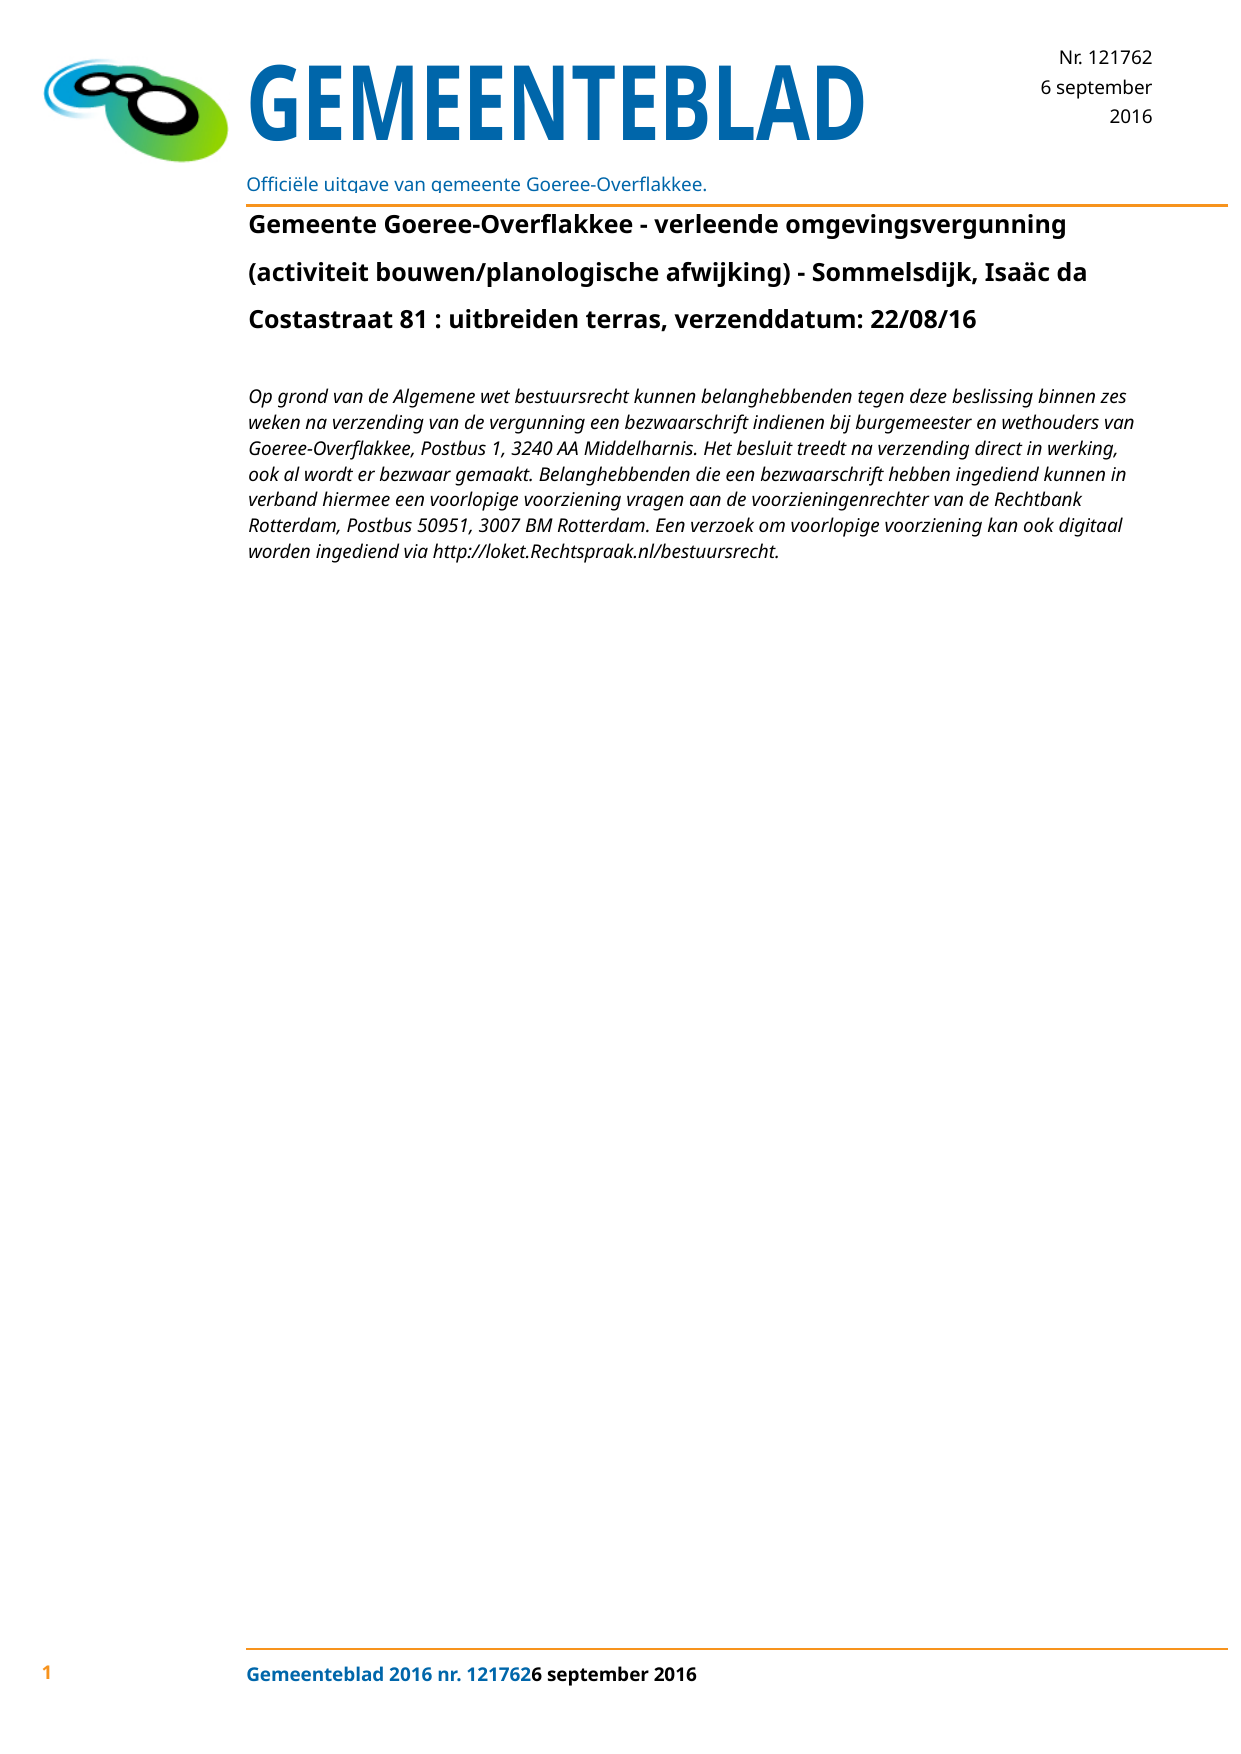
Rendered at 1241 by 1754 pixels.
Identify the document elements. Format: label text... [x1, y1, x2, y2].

text Gemeente Goeree-Overflakkee - verleende omgevingsvergunning (activiteit bouwen/planologische afwijking) - Sommelsdijk, Isaäc da Costastraat 81 : uitbreiden terras, verzenddatum: 22/08/16 [248, 207, 1152, 336]
picture [41, 47, 231, 172]
text Op grond van de Algemene wet bestuursrecht kunnen belanghebbenden tegen deze beslissing binnen zes weken na verzending van de vergunning een bezwaarschrift indienen bij burgemeester en wethouders van Goeree-Overflakkee, Postbus 1, 3240 AA Middelharnis. Het besluit treedt na verzending direct in werking, ook al wordt er bezwaar gemaakt. Belanghebbenden die een bezwaarschrift hebben ingediend kunnen in verband hiermee een voorlopige voorziening vragen aan de voorzieningenrechter van de Rechtbank Rotterdam, Postbus 50951, 3007 BM Rotterdam. Een verzoek om voorlopige voorziening kan ook digitaal worden ingediend via http://loket.Rechtspraak.nl/bestuursrecht. [248, 384, 1152, 564]
